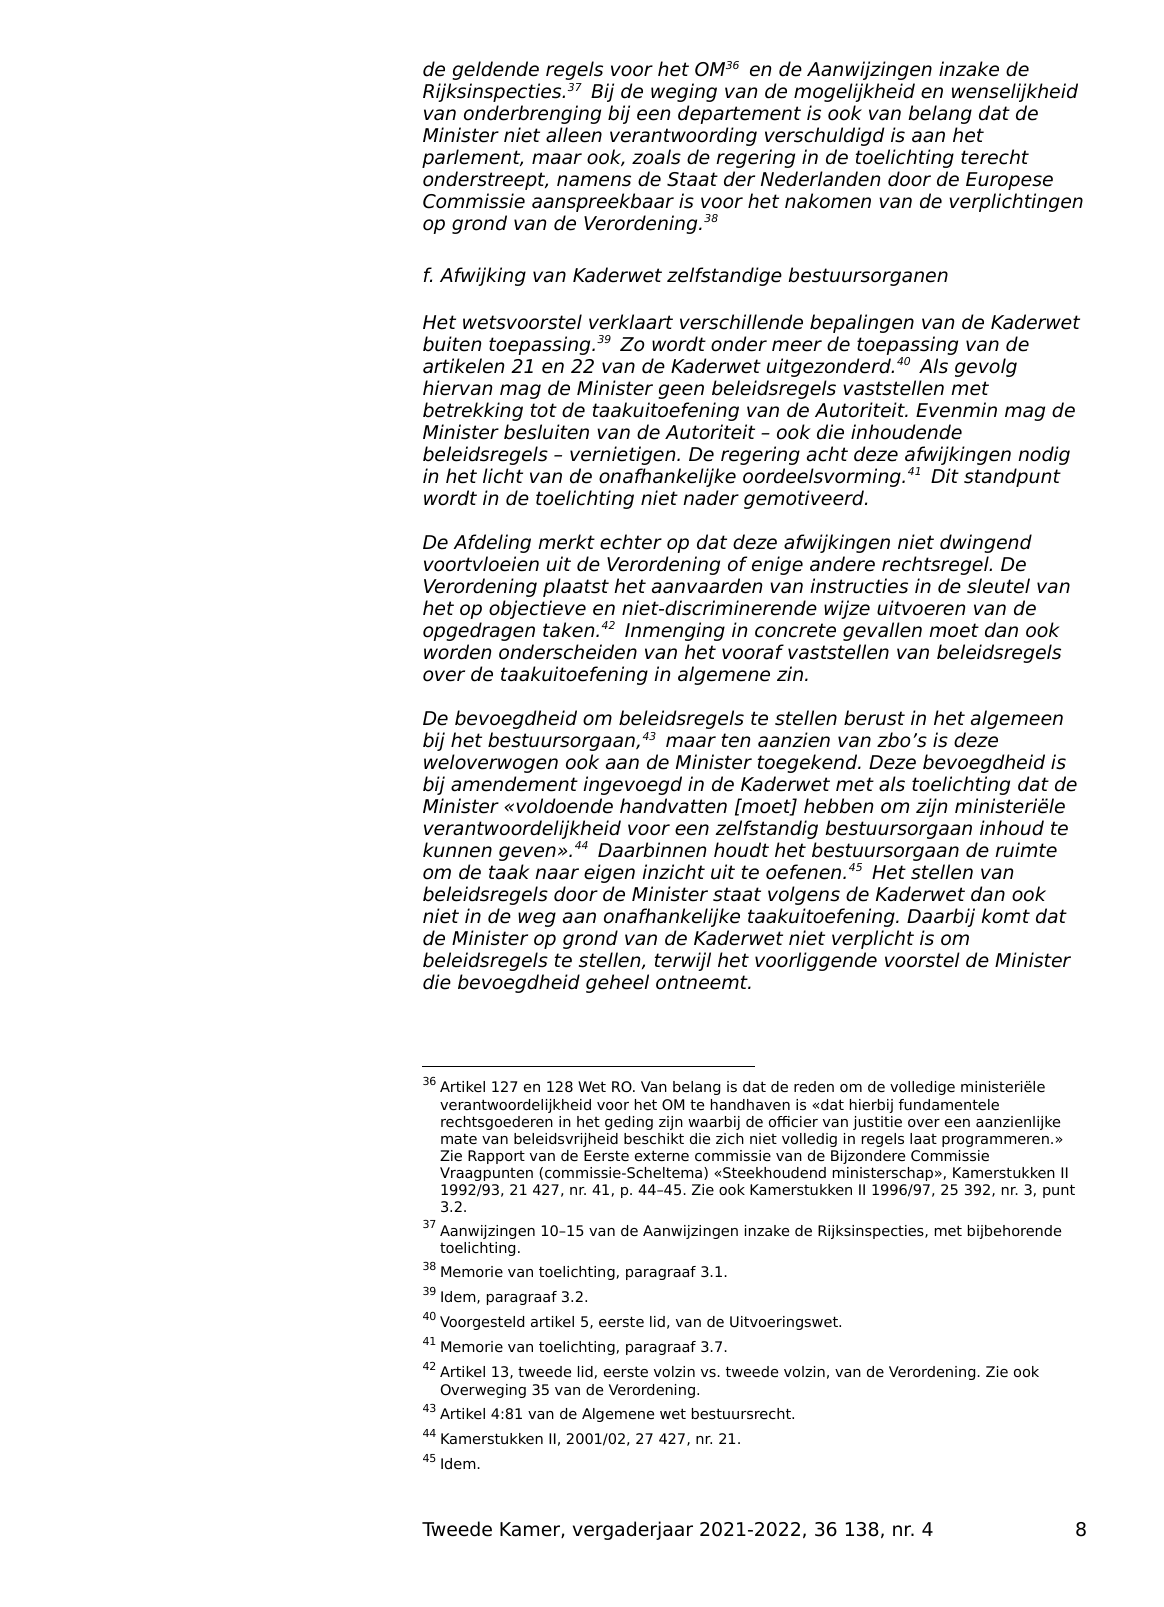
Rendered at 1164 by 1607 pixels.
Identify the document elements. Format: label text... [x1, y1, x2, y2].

text Voorgesteld artikel 5, eerste lid, van de Uitvoeringswet. [422, 1310, 1087, 1332]
text Memorie van toelichting, paragraaf 3.1. [422, 1260, 1087, 1282]
text De Afdeling merkt echter op dat deze afwijkingen niet dwingend voortvloeien uit de Verordening of enige andere rechtsregel. De Verordening plaatst het aanvaarden van instructies in de sleutel van het op objectieve en niet-discriminerende wijze uitvoeren van de opgedragen taken. Inmenging in concrete gevallen moet dan ook worden onderscheiden van het vooraf vaststellen van beleidsregels over de taakuitoefening in algemene zin. [422, 532, 1087, 686]
text Kamerstukken II, 2001/02, 27 427, nr. 21. [422, 1427, 1087, 1449]
text De bevoegdheid om beleidsregels te stellen berust in het algemeen bij het bestuursorgaan, maar ten aanzien van zbo’s is deze weloverwogen ook aan de Minister toegekend. Deze bevoegdheid is bij amendement ingevoegd in de Kaderwet met als toelichting dat de Minister «voldoende handvatten [moet] hebben om zijn ministeriële verantwoordelijkheid voor een zelfstandig bestuursorgaan inhoud te kunnen geven». Daarbinnen houdt het bestuursorgaan de ruimte om de taak naar eigen inzicht uit te oefenen. Het stellen van beleidsregels door de Minister staat volgens de Kaderwet dan ook niet in de weg aan onafhankelijke taakuitoefening. Daarbij komt dat de Minister op grond van de Kaderwet niet verplicht is om beleidsregels te stellen, terwijl het voorliggende voorstel de Minister die bevoegdheid geheel ontneemt. [422, 708, 1087, 994]
subtitle f. Afwijking van Kaderwet zelfstandige bestuursorganen [422, 265, 1087, 287]
text de geldende regels voor het OM en de Aanwijzingen inzake de Rijksinspecties. Bij de weging van de mogelijkheid en wenselijkheid van onderbrenging bij een departement is ook van belang dat de Minister niet alleen verantwoording verschuldigd is aan het parlement, maar ook, zoals de regering in de toelichting terecht onderstreept, namens de Staat der Nederlanden door de Europese Commissie aanspreekbaar is voor het nakomen van de verplichtingen op grond van de Verordening. [422, 59, 1087, 235]
text Artikel 127 en 128 Wet RO. Van belang is dat de reden om de volledige ministeriële verantwoordelijkheid voor het OM te handhaven is «dat hierbij fundamentele rechtsgoederen in het geding zijn waarbij de officier van justitie over een aanzienlijke mate van beleidsvrijheid beschikt die zich niet volledig in regels laat programmeren.» Zie Rapport van de Eerste externe commissie van de Bijzondere Commissie Vraagpunten (commissie-Scheltema) «Steekhoudend ministerschap», Kamerstukken II 1992/93, 21 427, nr. 41, p. 44–45. Zie ook Kamerstukken II 1996/97, 25 392, nr. 3, punt 3.2. [422, 1075, 1087, 1216]
text Aanwijzingen 10–15 van de Aanwijzingen inzake de Rijksinspecties, met bijbehorende toelichting. [422, 1218, 1087, 1257]
text Artikel 13, tweede lid, eerste volzin vs. tweede volzin, van de Verordening. Zie ook Overweging 35 van de Verordening. [422, 1360, 1087, 1399]
text Idem. [422, 1452, 1087, 1474]
text Idem, paragraaf 3.2. [422, 1285, 1087, 1307]
text Het wetsvoorstel verklaart verschillende bepalingen van de Kaderwet buiten toepassing. Zo wordt onder meer de toepassing van de artikelen 21 en 22 van de Kaderwet uitgezonderd. Als gevolg hiervan mag de Minister geen beleidsregels vaststellen met betrekking tot de taakuitoefening van de Autoriteit. Evenmin mag de Minister besluiten van de Autoriteit – ook die inhoudende beleidsregels – vernietigen. De regering acht deze afwijkingen nodig in het licht van de onafhankelijke oordeelsvorming. Dit standpunt wordt in de toelichting niet nader gemotiveerd. [422, 312, 1087, 510]
text Memorie van toelichting, paragraaf 3.7. [422, 1335, 1087, 1357]
text Artikel 4:81 van de Algemene wet bestuursrecht. [422, 1402, 1087, 1424]
